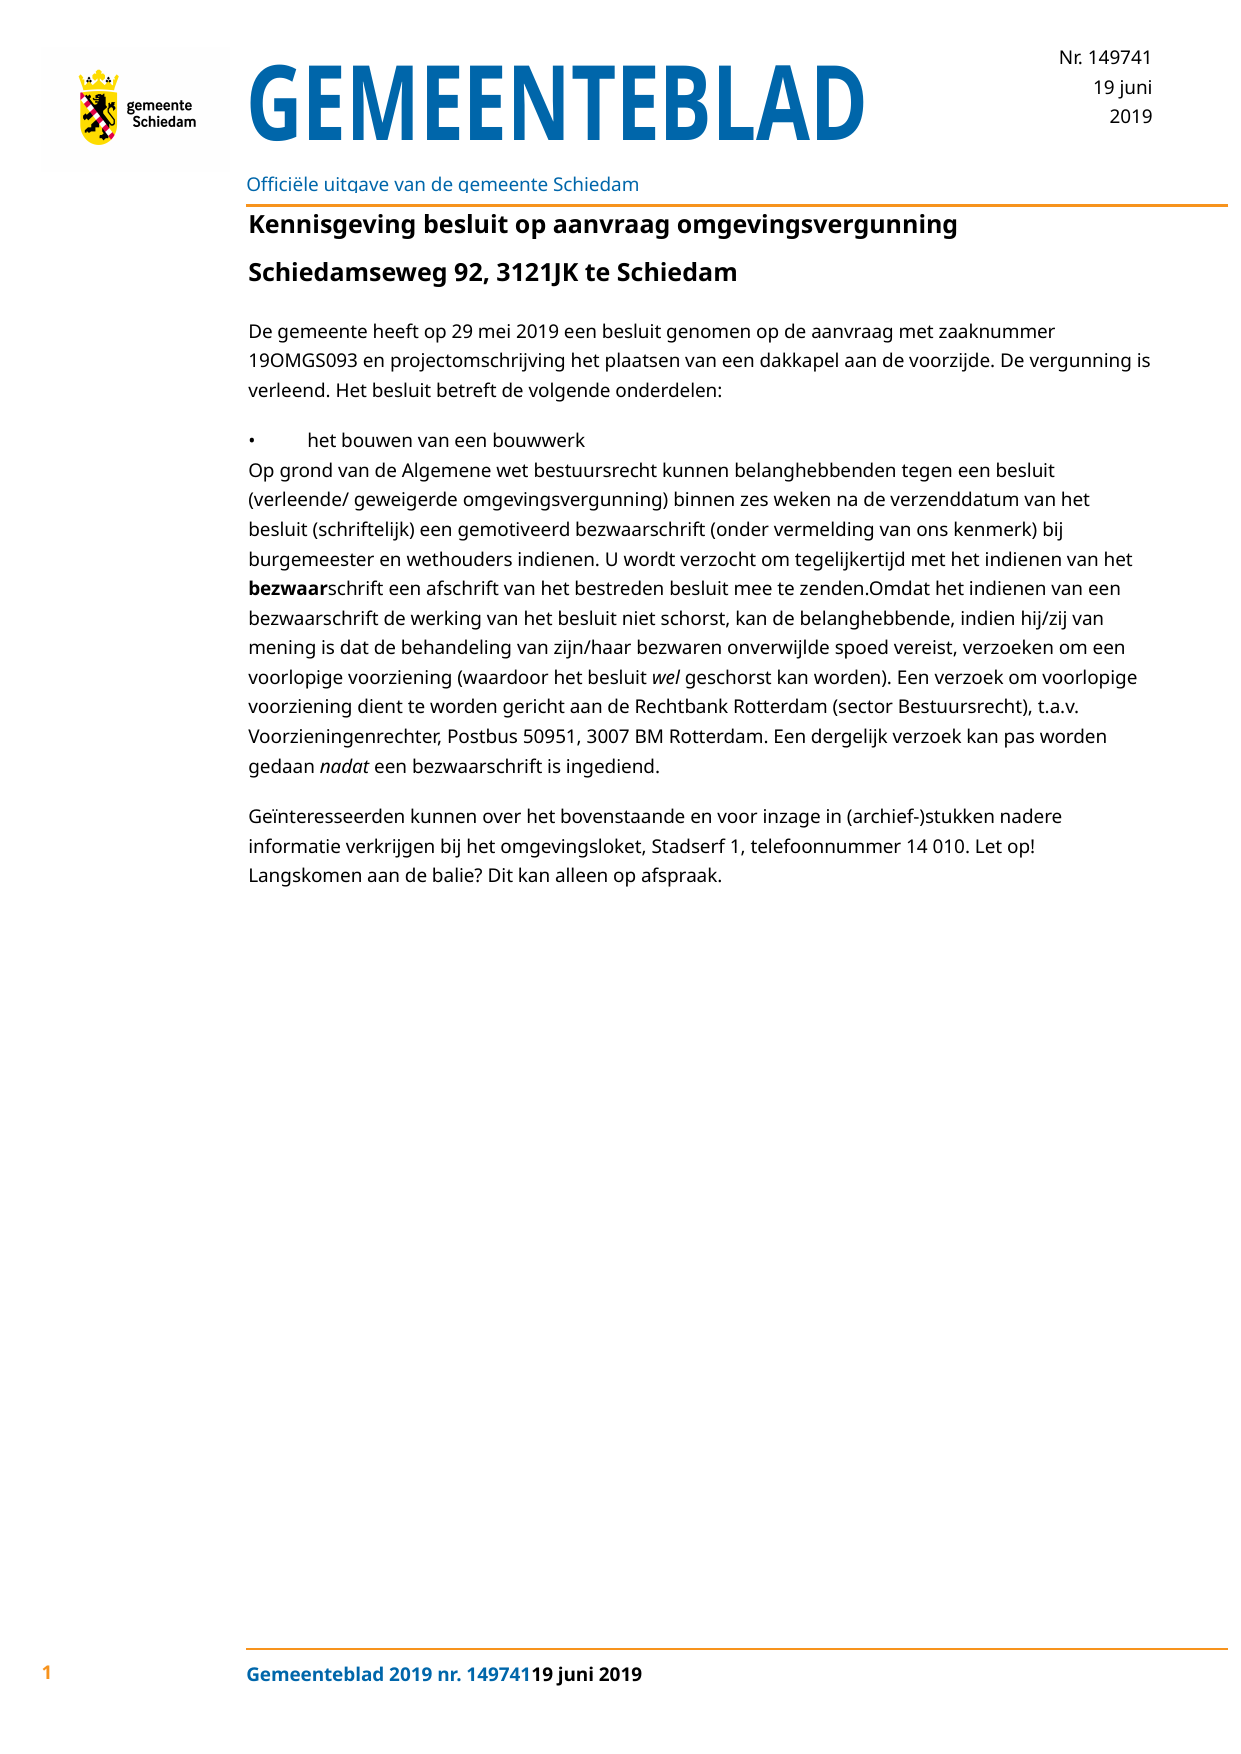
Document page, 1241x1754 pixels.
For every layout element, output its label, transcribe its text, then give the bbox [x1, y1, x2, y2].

picture [41, 47, 231, 172]
text Geïnteresseerden kunnen over het bovenstaande en voor inzage in (archief-)stukken nadere informatie verkrijgen bij het omgevingsloket, Stadserf 1, telefoonnummer 14 010. Let op! Langskomen aan de balie? Dit kan alleen op afspraak. [248, 803, 1152, 888]
text Kennisgeving besluit op aanvraag omgevingsvergunning Schiedamseweg 92, 3121JK te Schiedam [248, 207, 1152, 288]
list het bouwen van een bouwwerk [248, 427, 1152, 453]
text De gemeente heeft op 29 mei 2019 een besluit genomen op de aanvraag met zaaknummer 19OMGS093 en projectomschrijving het plaatsen van een dakkapel aan de voorzijde. De vergunning is verleend. Het besluit betreft de volgende onderdelen: [248, 318, 1152, 403]
text Op grond van de Algemene wet bestuursrecht kunnen belanghebbenden tegen een besluit (verleende/ geweigerde omgevingsvergunning) binnen zes weken na de verzenddatum van het besluit (schriftelijk) een gemotiveerd bezwaarschrift (onder vermelding van ons kenmerk) bij burgemeester en wethouders indienen. U wordt verzocht om tegelijkertijd met het indienen van het bezwaarschrift een afschrift van het bestreden besluit mee te zenden.Omdat het indienen van een bezwaarschrift de werking van het besluit niet schorst, kan de belanghebbende, indien hij/zij van mening is dat de behandeling van zijn/haar bezwaren onverwijlde spoed vereist, verzoeken om een voorlopige voorziening (waardoor het besluit wel geschorst kan worden). Een verzoek om voorlopige voorziening dient te worden gericht aan de Rechtbank Rotterdam (sector Bestuursrecht), t.a.v. Voorzieningenrechter, Postbus 50951, 3007 BM Rotterdam. Een dergelijk verzoek kan pas worden gedaan nadat een bezwaarschrift is ingediend. [248, 457, 1152, 779]
